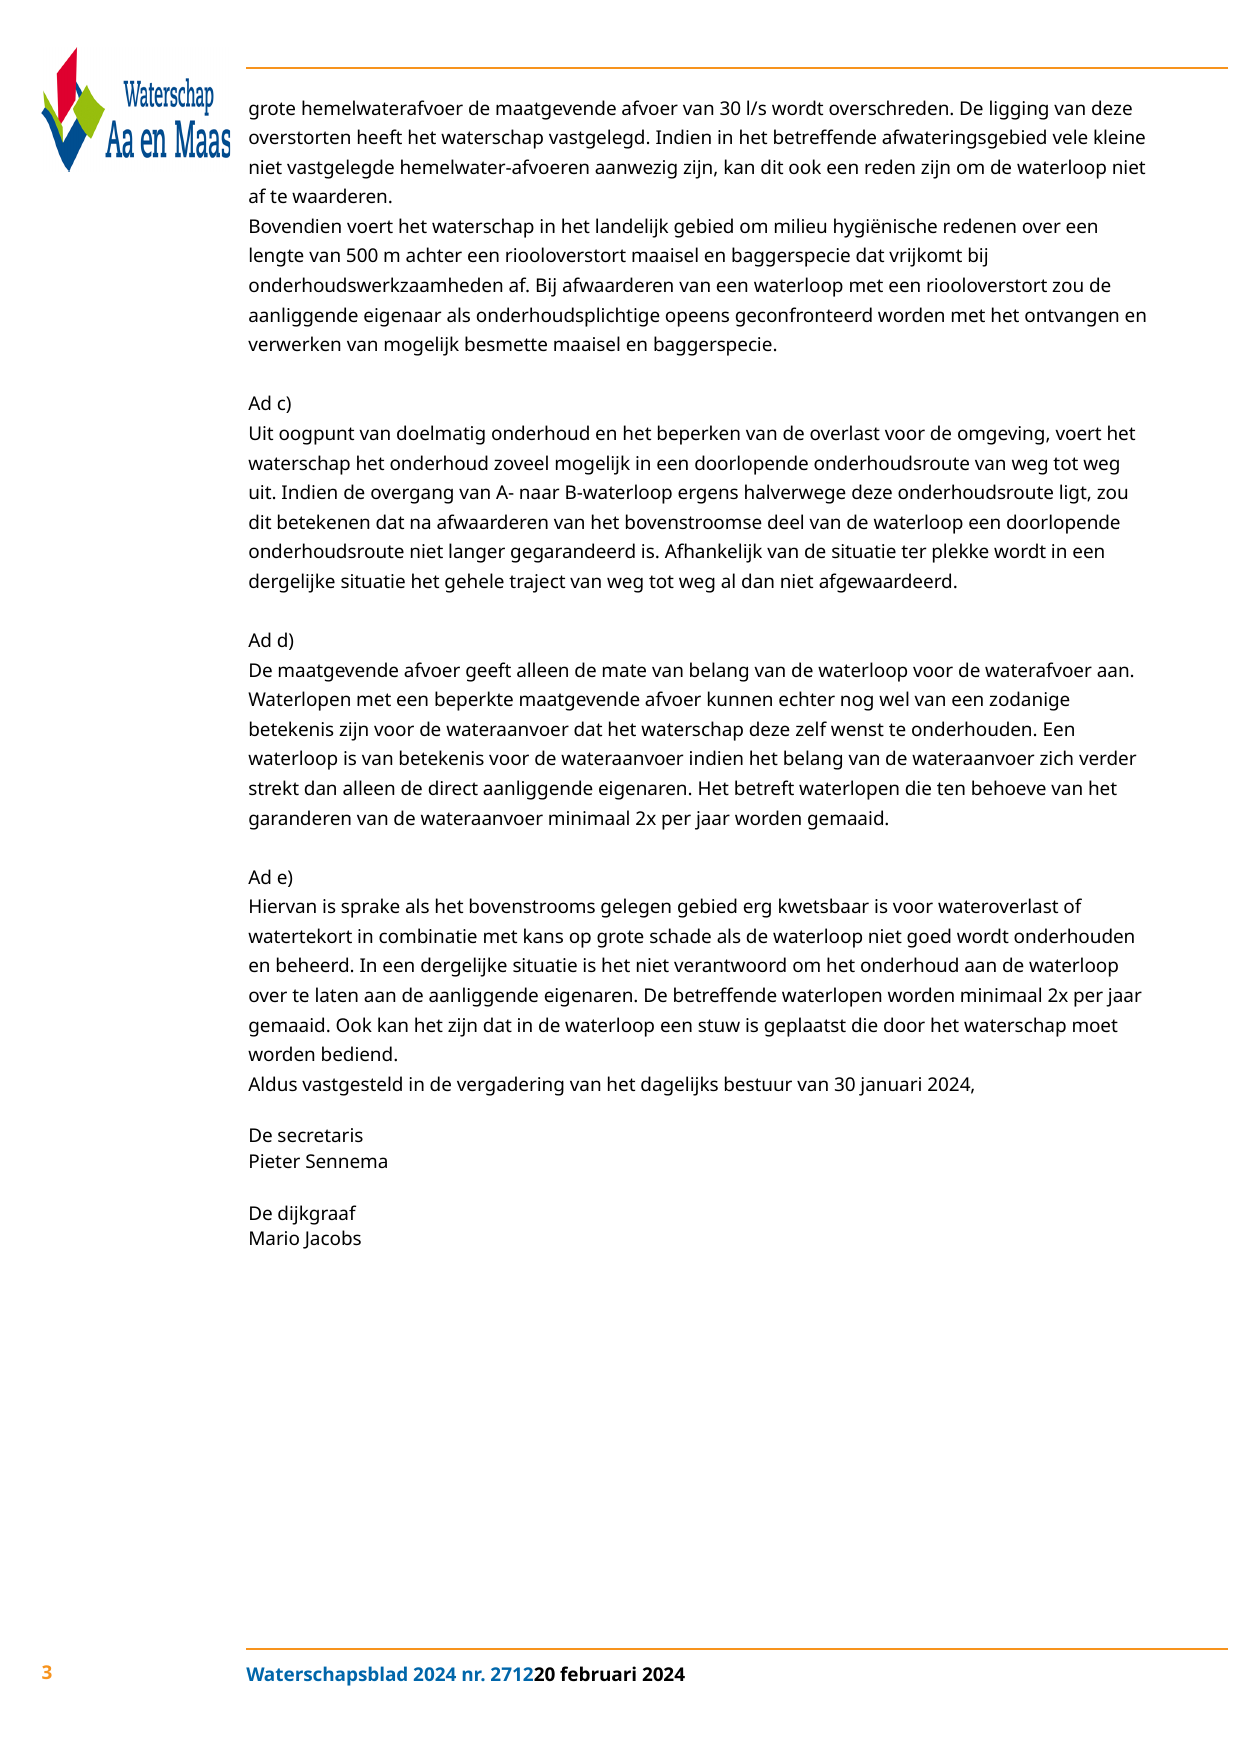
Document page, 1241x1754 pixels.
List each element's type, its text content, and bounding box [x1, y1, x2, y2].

text De maatgevende afvoer geeft alleen de mate van belang van de waterloop voor de waterafvoer aan. Waterlopen met een beperkte maatgevende afvoer kunnen echter nog wel van een zodanige betekenis zijn voor de wateraanvoer dat het waterschap deze zelf wenst te onderhouden. Een waterloop is van betekenis voor de wateraanvoer indien het belang van de wateraanvoer zich verder strekt dan alleen de direct aanliggende eigenaren. Het betreft waterlopen die ten behoeve van het garanderen van de wateraanvoer minimaal 2x per jaar worden gemaaid. [248, 657, 1152, 831]
text Mario Jacobs [248, 1225, 1152, 1251]
text De dijkgraaf [248, 1200, 1152, 1225]
text Bovendien voert het waterschap in het landelijk gebied om milieu hygiënische redenen over een lengte van 500 m achter een riooloverstort maaisel en baggerspecie dat vrijkomt bij onderhoudswerkzaamheden af. Bij afwaarderen van een waterloop met een riooloverstort zou de aanliggende eigenaar als onderhoudsplichtige opeens geconfronteerd worden met het ontvangen en verwerken van mogelijk besmette maaisel en baggerspecie. [248, 213, 1152, 357]
text Ad e) [248, 864, 1152, 890]
text grote hemelwaterafvoer de maatgevende afvoer van 30 l/s wordt overschreden. De ligging van deze overstorten heeft het waterschap vastgelegd. Indien in het betreffende afwateringsgebied vele kleine niet vastgelegde hemelwater-afvoeren aanwezig zijn, kan dit ook een reden zijn om de waterloop niet af te waarderen. [248, 95, 1152, 209]
text Hiervan is sprake als het bovenstrooms gelegen gebied erg kwetsbaar is voor wateroverlast of watertekort in combinatie met kans op grote schade als de waterloop niet goed wordt onderhouden en beheerd. In een dergelijke situatie is het niet verantwoord om het onderhoud aan de waterloop over te laten aan de aanliggende eigenaren. De betreffende waterlopen worden minimaal 2x per jaar gemaaid. Ook kan het zijn dat in de waterloop een stuw is geplaatst die door het waterschap moet worden bediend. [248, 893, 1152, 1067]
picture [41, 47, 231, 172]
text Pieter Sennema [248, 1148, 1152, 1174]
text Aldus vastgesteld in de vergadering van het dagelijks bestuur van 30 januari 2024, [248, 1071, 1152, 1097]
text Uit oogpunt van doelmatig onderhoud en het beperken van de overlast voor de omgeving, voert het waterschap het onderhoud zoveel mogelijk in een doorlopende onderhoudsroute van weg tot weg uit. Indien de overgang van A- naar B-waterloop ergens halverwege deze onderhoudsroute ligt, zou dit betekenen dat na afwaarderen van het bovenstroomse deel van de waterloop een doorlopende onderhoudsroute niet langer gegarandeerd is. Afhankelijk van de situatie ter plekke wordt in een dergelijke situatie het gehele traject van weg tot weg al dan niet afgewaardeerd. [248, 420, 1152, 594]
text Ad d) [248, 627, 1152, 653]
text De secretaris [248, 1122, 1152, 1148]
text Ad c) [248, 391, 1152, 416]
